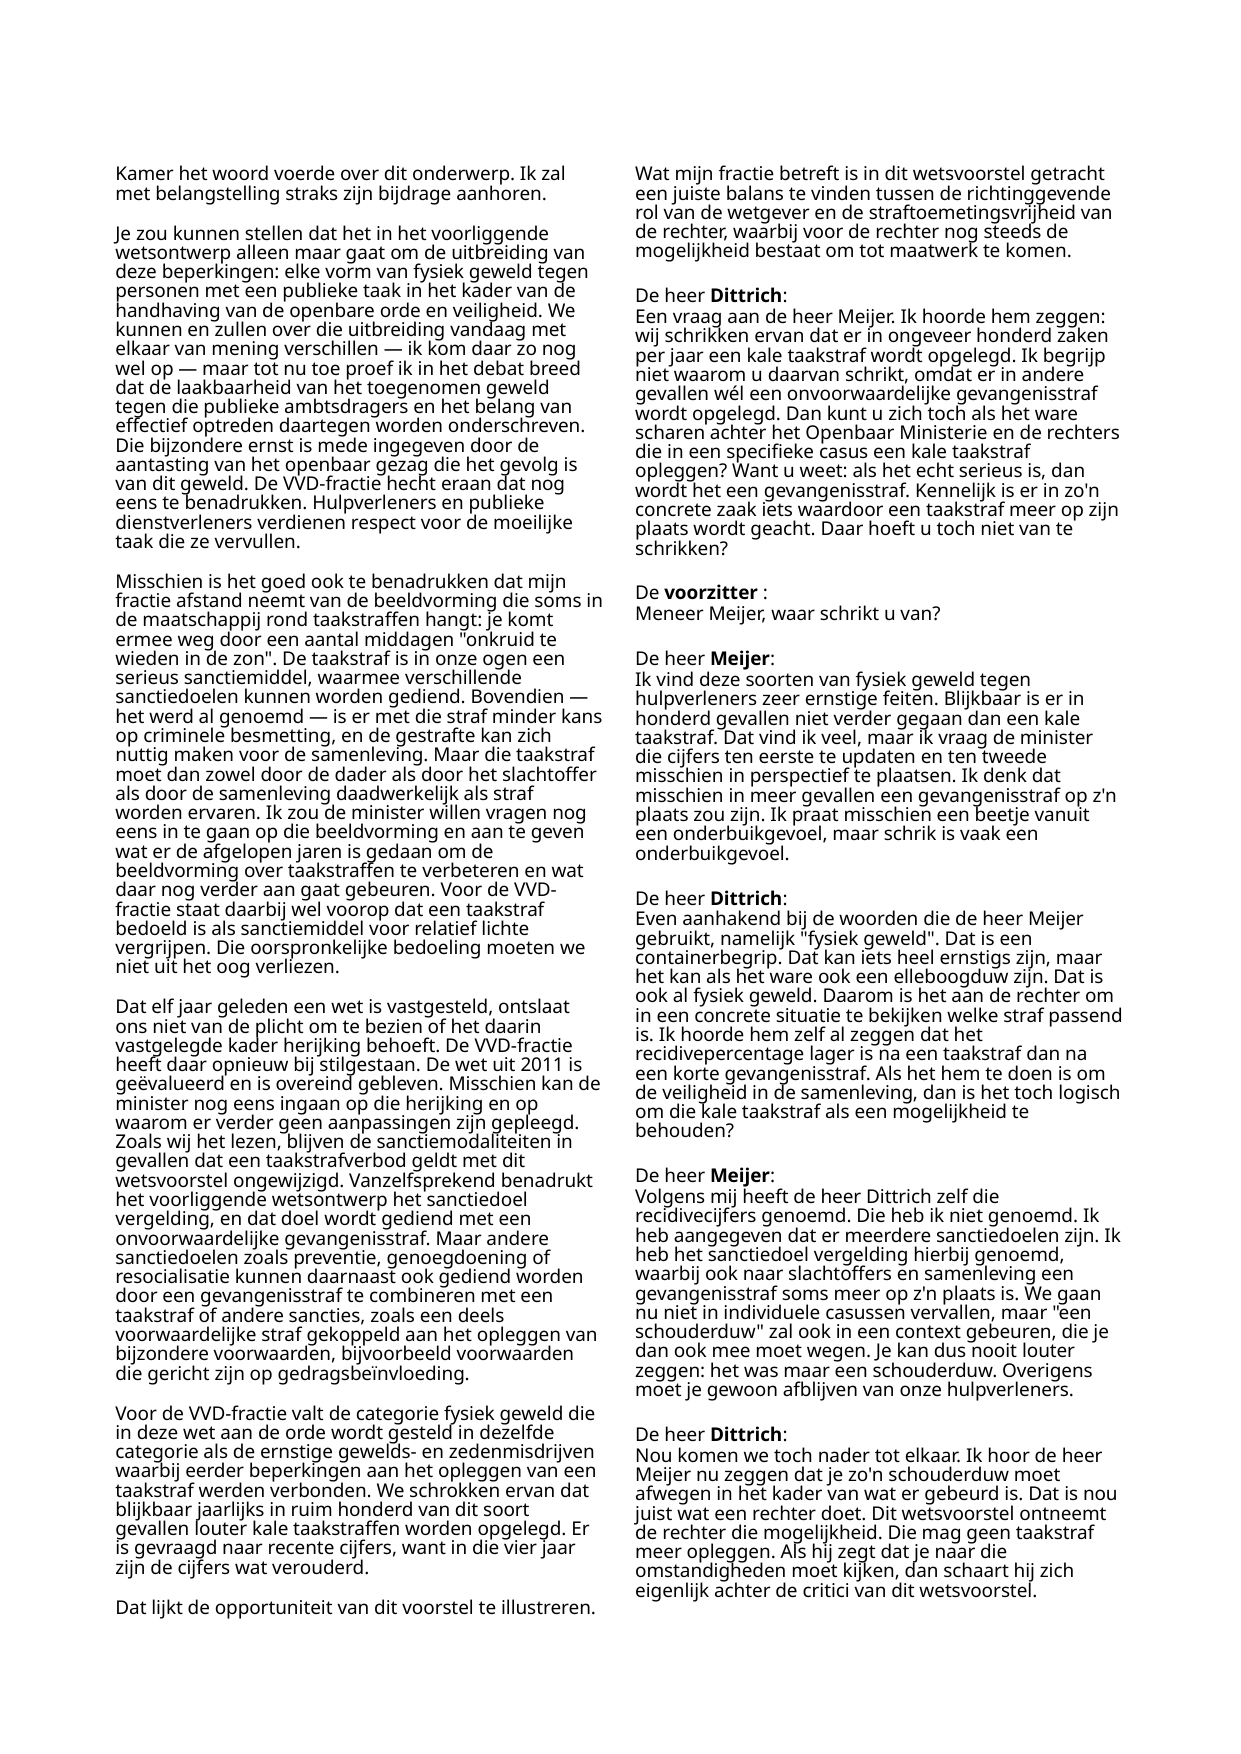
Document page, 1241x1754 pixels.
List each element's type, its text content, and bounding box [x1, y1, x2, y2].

text De voorzitter : [635, 579, 1125, 605]
text Je zou kunnen stellen dat het in het voorliggende wetsontwerp alleen maar gaat om de uitbreiding van deze beperkingen: elke vorm van fysiek geweld tegen personen met een publieke taak in het kader van de handhaving van de openbare orde en veiligheid. We kunnen en zullen over die uitbreiding vandaag met elkaar van mening verschillen — ik kom daar zo nog wel op — maar tot nu toe proef ik in het debat breed dat de laakbaarheid van het toegenomen geweld tegen die publieke ambtsdragers en het belang van effectief optreden daartegen worden onderschreven. Die bijzondere ernst is mede ingegeven door de aantasting van het openbaar gezag die het gevolg is van dit geweld. De VVD-fractie hecht eraan dat nog eens te benadrukken. Hulpverleners en publieke dienstverleners verdienen respect voor de moeilijke taak die ze vervullen. [115, 224, 605, 552]
text Kamer het woord voerde over dit onderwerp. Ik zal met belangstelling straks zijn bijdrage aanhoren. [115, 165, 605, 204]
text Even aanhakend bij de woorden die de heer Meijer gebruikt, namelijk "fysiek geweld". Dat is een containerbegrip. Dat kan iets heel ernstigs zijn, maar het kan als het ware ook een elleboogduw zijn. Dat is ook al fysiek geweld. Daarom is het aan de rechter om in een concrete situatie te bekijken welke straf passend is. Ik hoorde hem zelf al zeggen dat het recidivepercentage lager is na een taakstraf dan na een korte gevangenisstraf. Als het hem te doen is om de veiligheid in de samenleving, dan is het toch logisch om die kale taakstraf als een mogelijkheid te behouden? [635, 910, 1125, 1142]
text Wat mijn fractie betreft is in dit wetsvoorstel getracht een juiste balans te vinden tussen de richtinggevende rol van de wetgever en de straftoemetingsvrijheid van de rechter, waarbij voor de rechter nog steeds de mogelijkheid bestaat om tot maatwerk te komen. [635, 165, 1125, 262]
text Meneer Meijer, waar schrikt u van? [635, 605, 1125, 624]
text Volgens mij heeft de heer Dittrich zelf die recidivecijfers genoemd. Die heb ik niet genoemd. Ik heb aangegeven dat er meerdere sanctiedoelen zijn. Ik heb het sanctiedoel vergelding hierbij genoemd, waarbij ook naar slachtoffers en samenleving een gevangenisstraf soms meer op z'n plaats is. We gaan nu niet in individuele casussen vervallen, maar "een schouderduw" zal ook in een context gebeuren, die je dan ook mee moet wegen. Je kan dus nooit louter zeggen: het was maar een schouderduw. Overigens moet je gewoon afblijven van onze hulpverleners. [635, 1188, 1125, 1400]
text Ik vind deze soorten van fysiek geweld tegen hulpverleners zeer ernstige feiten. Blijkbaar is er in honderd gevallen niet verder gegaan dan een kale taakstraf. Dat vind ik veel, maar ik vraag de minister die cijfers ten eerste te updaten en ten tweede misschien in perspectief te plaatsen. Ik denk dat misschien in meer gevallen een gevangenisstraf op z'n plaats zou zijn. Ik praat misschien een beetje vanuit een onderbuikgevoel, maar schrik is vaak een onderbuikgevoel. [635, 671, 1125, 864]
text Dat elf jaar geleden een wet is vastgesteld, ontslaat ons niet van de plicht om te bezien of het daarin vastgelegde kader herijking behoeft. De VVD-fractie heeft daar opnieuw bij stilgestaan. De wet uit 2011 is geëvalueerd en is overeind gebleven. Misschien kan de minister nog eens ingaan op die herijking en op waarom er verder geen aanpassingen zijn gepleegd. Zoals wij het lezen, blijven de sanctiemodaliteiten in gevallen dat een taakstrafverbod geldt met dit wetsvoorstel ongewijzigd. Vanzelfsprekend benadrukt het voorliggende wetsontwerp het sanctiedoel vergelding, en dat doel wordt gediend met een onvoorwaardelijke gevangenisstraf. Maar andere sanctiedoelen zoals preventie, genoegdoening of resocialisatie kunnen daarnaast ook gediend worden door een gevangenisstraf te combineren met een taakstraf of andere sancties, zoals een deels voorwaardelijke straf gekoppeld aan het opleggen van bijzondere voorwaarden, bijvoorbeeld voorwaarden die gericht zijn op gedragsbeïnvloeding. [115, 998, 605, 1384]
text De heer Meijer: [635, 645, 1125, 671]
text Nou komen we toch nader tot elkaar. Ik hoor de heer Meijer nu zeggen dat je zo'n schouderduw moet afwegen in het kader van wat er gebeurd is. Dat is nou juist wat een rechter doet. Dit wetsvoorstel ontneemt de rechter die mogelijkheid. Die mag geen taakstraf meer opleggen. Als hij zegt dat je naar die omstandigheden moet kijken, dan schaart hij zich eigenlijk achter de critici van dit wetsvoorstel. [635, 1447, 1125, 1601]
text De heer Dittrich: [635, 282, 1125, 308]
text De heer Dittrich: [635, 1421, 1125, 1447]
text Misschien is het goed ook te benadrukken dat mijn fractie afstand neemt van de beeldvorming die soms in de maatschappij rond taakstraffen hangt: je komt ermee weg door een aantal middagen "onkruid te wieden in de zon". De taakstraf is in onze ogen een serieus sanctiemiddel, waarmee verschillende sanctiedoelen kunnen worden gediend. Bovendien — het werd al genoemd — is er met die straf minder kans op criminele besmetting, en de gestrafte kan zich nuttig maken voor de samenleving. Maar die taakstraf moet dan zowel door de dader als door het slachtoffer als door de samenleving daadwerkelijk als straf worden ervaren. Ik zou de minister willen vragen nog eens in te gaan op die beeldvorming en aan te geven wat er de afgelopen jaren is gedaan om de beeldvorming over taakstraffen te verbeteren en wat daar nog verder aan gaat gebeuren. Voor de VVD-fractie staat daarbij wel voorop dat een taakstraf bedoeld is als sanctiemiddel voor relatief lichte vergrijpen. Die oorspronkelijke bedoeling moeten we niet uit het oog verliezen. [115, 573, 605, 978]
text De heer Meijer: [635, 1162, 1125, 1188]
text De heer Dittrich: [635, 885, 1125, 910]
text Voor de VVD-fractie valt de categorie fysiek geweld die in deze wet aan de orde wordt gesteld in dezelfde categorie als de ernstige gewelds- en zedenmisdrijven waarbij eerder beperkingen aan het opleggen van een taakstraf werden verbonden. We schrokken ervan dat blijkbaar jaarlijks in ruim honderd van dit soort gevallen louter kale taakstraffen worden opgelegd. Er is gevraagd naar recente cijfers, want in die vier jaar zijn de cijfers wat verouderd. [115, 1404, 605, 1578]
text Een vraag aan de heer Meijer. Ik hoorde hem zeggen: wij schrikken ervan dat er in ongeveer honderd zaken per jaar een kale taakstraf wordt opgelegd. Ik begrijp niet waarom u daarvan schrikt, omdat er in andere gevallen wél een onvoorwaardelijke gevangenisstraf wordt opgelegd. Dan kunt u zich toch als het ware scharen achter het Openbaar Ministerie en de rechters die in een specifieke casus een kale taakstraf opleggen? Want u weet: als het echt serieus is, dan wordt het een gevangenisstraf. Kennelijk is er in zo'n concrete zaak iets waardoor een taakstraf meer op zijn plaats wordt geacht. Daar hoeft u toch niet van te schrikken? [635, 308, 1125, 559]
text Dat lijkt de opportuniteit van dit voorstel te illustreren. [115, 1599, 605, 1618]
